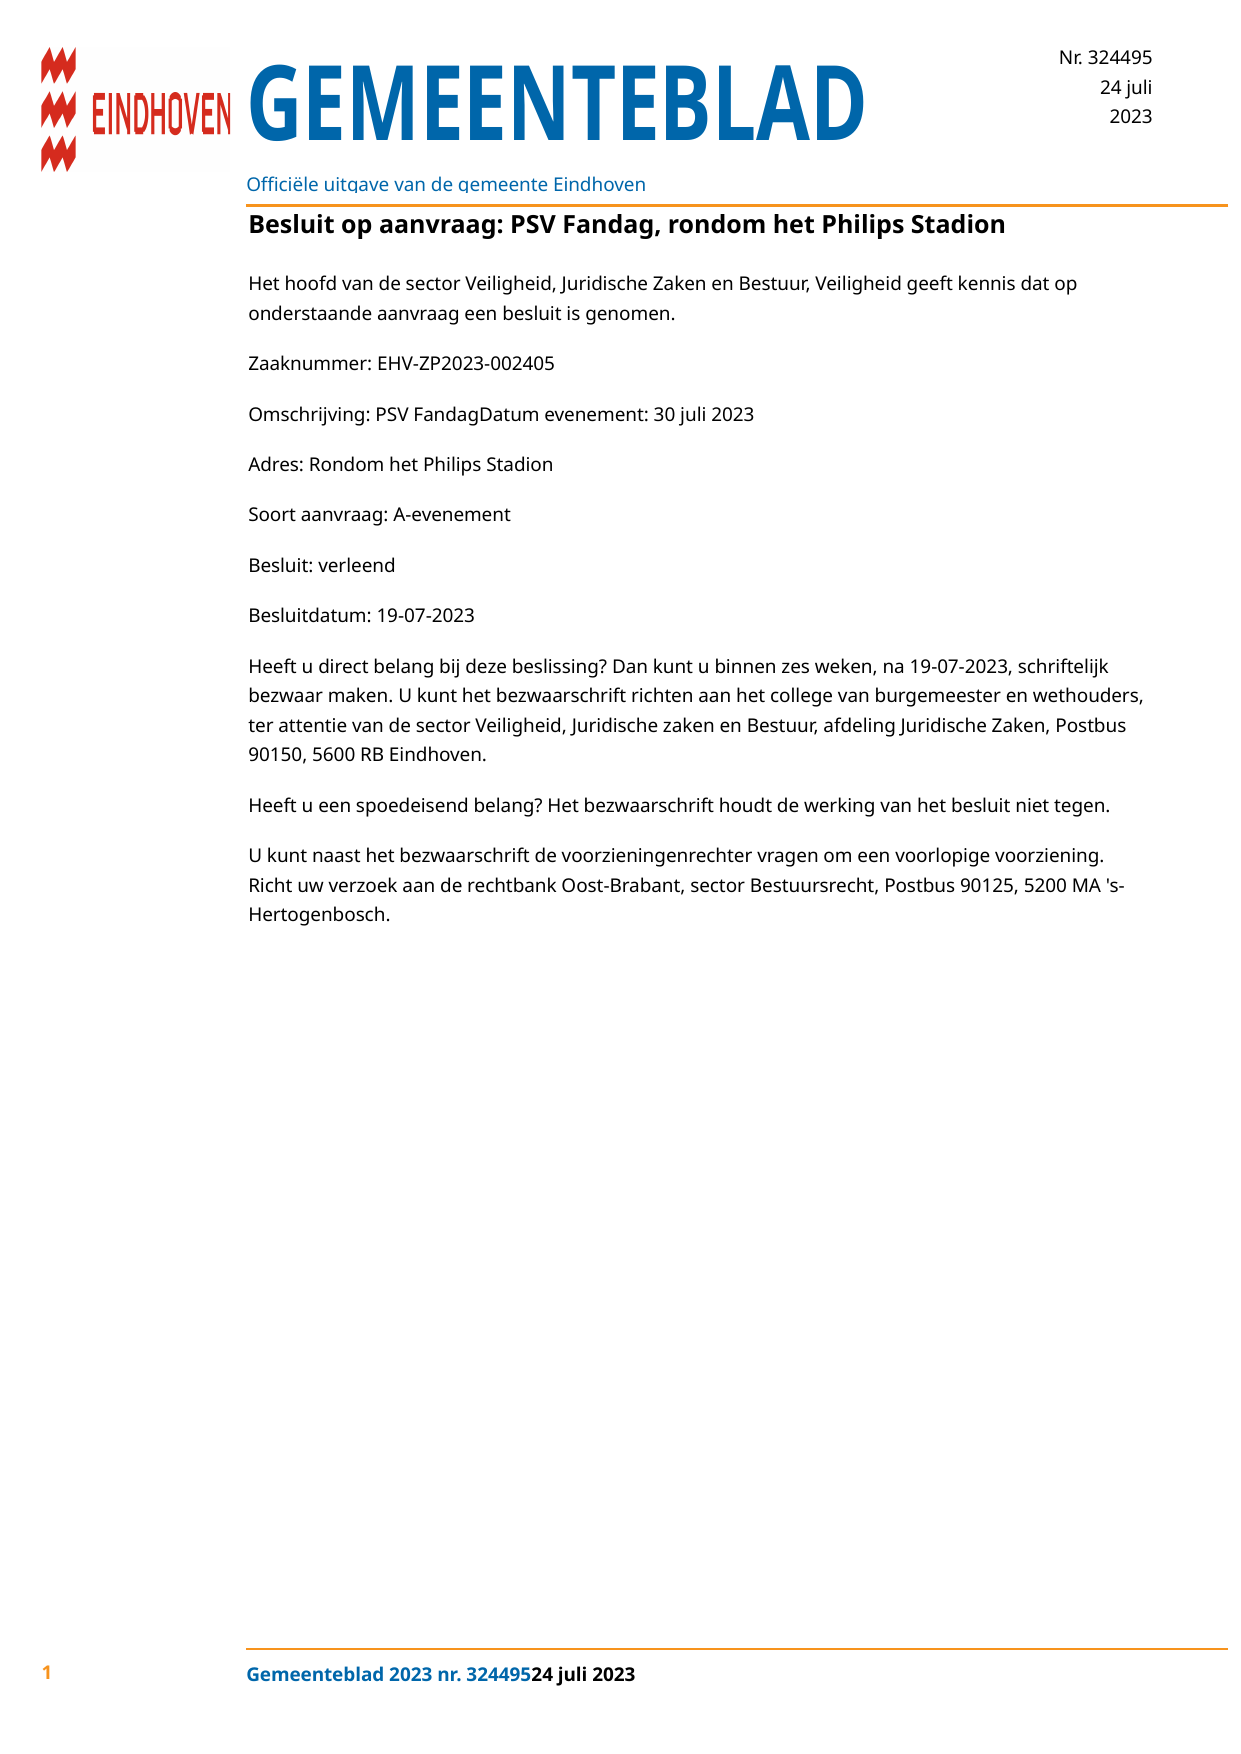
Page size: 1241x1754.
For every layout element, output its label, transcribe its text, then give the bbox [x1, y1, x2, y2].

text U kunt naast het bezwaarschrift de voorzieningenrechter vragen om een voorlopige voorziening. Richt uw verzoek aan de rechtbank Oost-Brabant, sector Bestuursrecht, Postbus 90125, 5200 MA 's-Hertogenbosch. [248, 842, 1152, 927]
text Besluitdatum: 19-07-2023 [248, 602, 1152, 628]
text Besluit: verleend [248, 552, 1152, 578]
text Zaaknummer: EHV-ZP2023-002405 [248, 350, 1152, 376]
text Besluit op aanvraag: PSV Fandag, rondom het Philips Stadion [248, 207, 1152, 241]
text Omschrijving: PSV FandagDatum evenement: 30 juli 2023 [248, 401, 1152, 426]
text Het hoofd van de sector Veiligheid, Juridische Zaken en Bestuur, Veiligheid geeft kennis dat op onderstaande aanvraag een besluit is genomen. [248, 270, 1152, 326]
text Soort aanvraag: A-evenement [248, 502, 1152, 527]
picture [41, 47, 231, 172]
text Adres: Rondom het Philips Stadion [248, 451, 1152, 477]
text Heeft u een spoedeisend belang? Het bezwaarschrift houdt de werking van het besluit niet tegen. [248, 792, 1152, 818]
text Heeft u direct belang bij deze beslissing? Dan kunt u binnen zes weken, na 19-07-2023, schriftelijk bezwaar maken. U kunt het bezwaarschrift richten aan het college van burgemeester en wethouders, ter attentie van de sector Veiligheid, Juridische zaken en Bestuur, afdeling Juridische Zaken, Postbus 90150, 5600 RB Eindhoven. [248, 653, 1152, 767]
